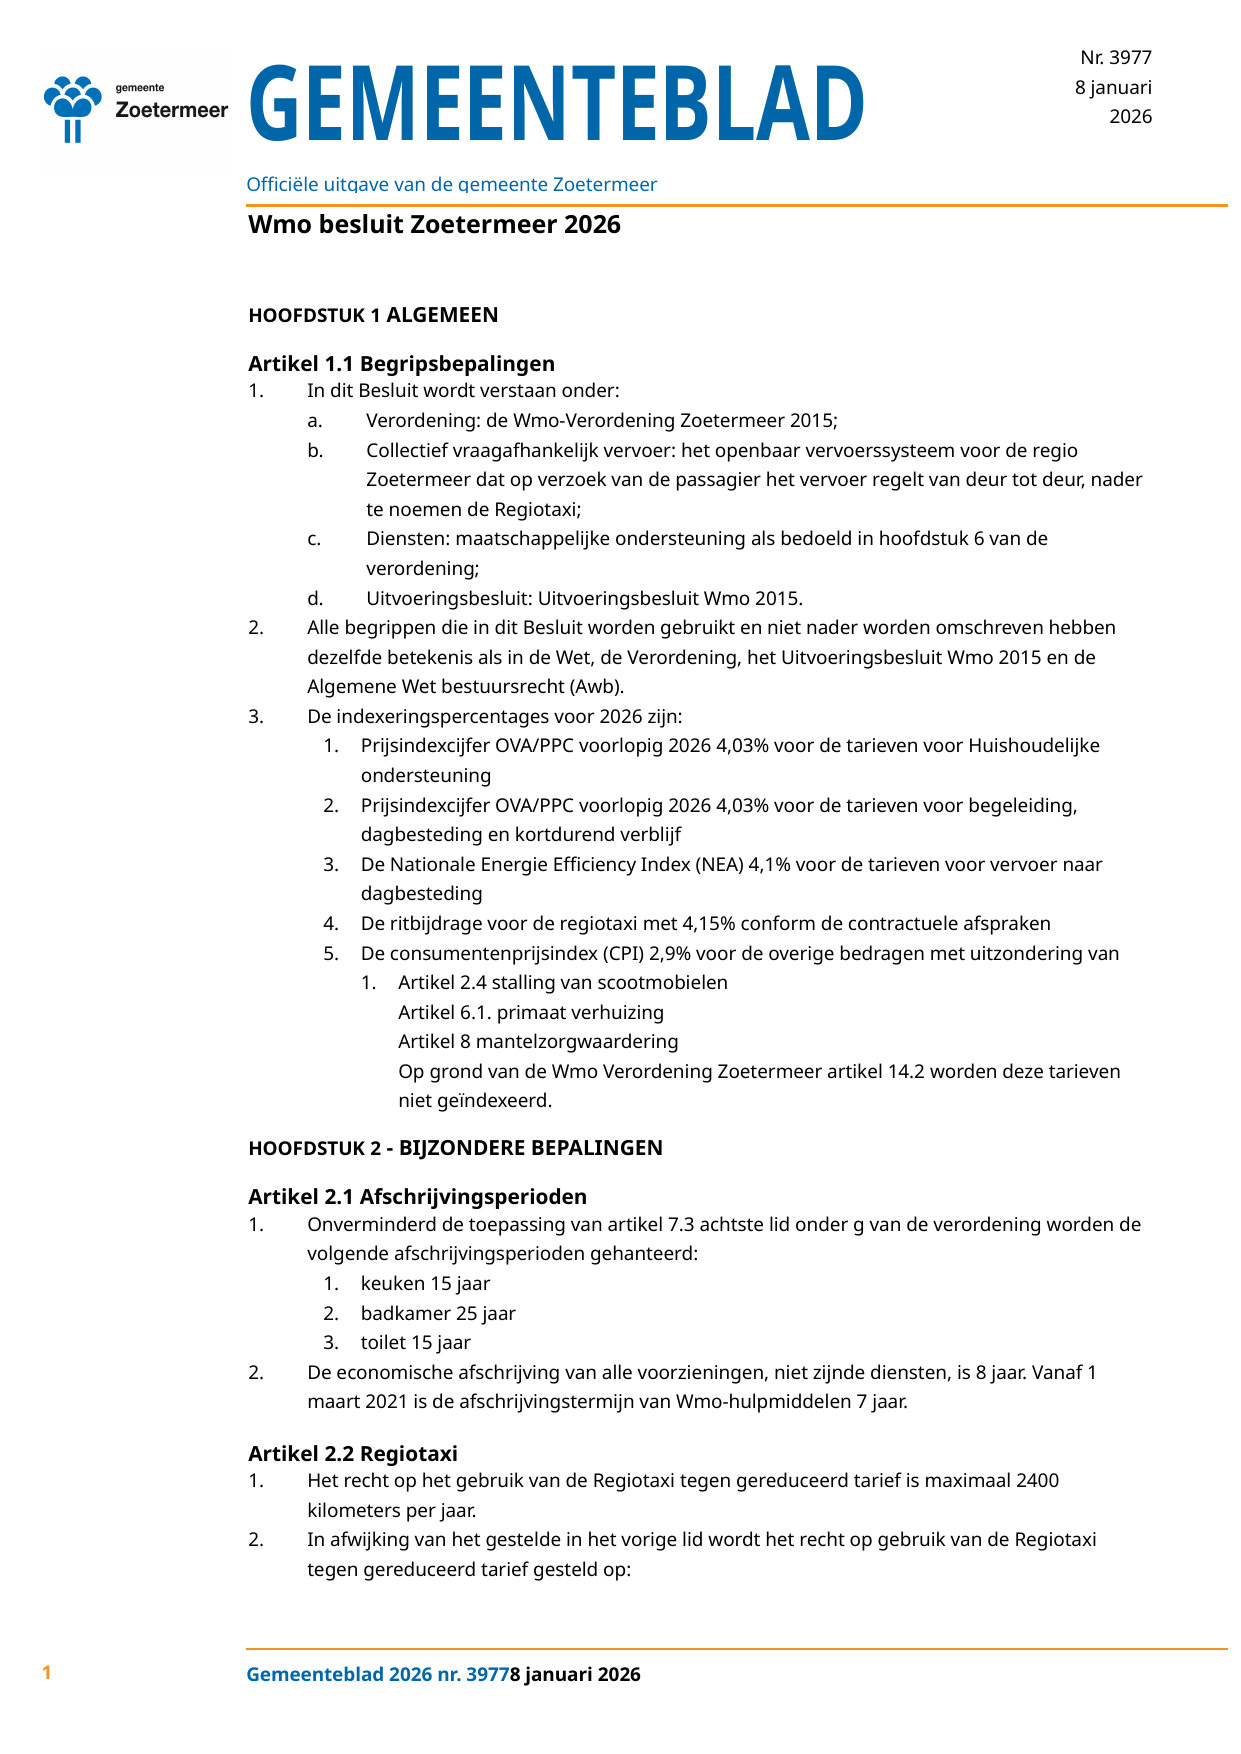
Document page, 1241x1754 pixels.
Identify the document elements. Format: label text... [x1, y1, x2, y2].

picture [41, 47, 231, 172]
list keuken 15 jaar [323, 1270, 1152, 1296]
text Artikel 2.2 Regiotaxi [248, 1439, 1152, 1467]
text HOOFDSTUK 1 ALGEMEEN [248, 300, 1152, 328]
list Op grond van de Wmo Verordening Zoetermeer artikel 14.2 worden deze tarieven niet geïndexeerd. [361, 1058, 1152, 1113]
list Het recht op het gebruik van de Regiotaxi tegen gereduceerd tarief is maximaal 2400 kilometers per jaar. [248, 1467, 1152, 1523]
list Prijsindexcijfer OVA/PPC voorlopig 2026 4,03% voor de tarieven voor begeleiding, dagbesteding en kortdurend verblijf [323, 792, 1152, 847]
list De consumentenprijsindex (CPI) 2,9% voor de overige bedragen met uitzondering van [323, 940, 1152, 965]
list In dit Besluit wordt verstaan onder: [248, 378, 1152, 403]
list Verordening: de Wmo-Verordening Zoetermeer 2015; [307, 407, 1152, 433]
list De Nationale Energie Efficiency Index (NEA) 4,1% voor de tarieven voor vervoer naar dagbesteding [323, 851, 1152, 906]
list De ritbijdrage voor de regiotaxi met 4,15% conform de contractuele afspraken [323, 910, 1152, 936]
list badkamer 25 jaar [323, 1300, 1152, 1325]
text Artikel 1.1 Begripsbepalingen [248, 349, 1152, 378]
list Collectief vraagafhankelijk vervoer: het openbaar vervoerssysteem voor de regio Zoetermeer dat op verzoek van de passagier het vervoer regelt van deur tot deur, nader te noemen de Regiotaxi; [307, 437, 1152, 522]
list Artikel 8 mantelzorgwaardering [361, 1028, 1152, 1054]
list toilet 15 jaar [323, 1329, 1152, 1355]
text HOOFDSTUK 2 - BIJZONDERE BEPALINGEN [248, 1133, 1152, 1162]
list Artikel 6.1. primaat verhuizing [361, 999, 1152, 1024]
list Uitvoeringsbesluit: Uitvoeringsbesluit Wmo 2015. [307, 585, 1152, 610]
list Onverminderd de toepassing van artikel 7.3 achtste lid onder g van de verordening worden de volgende afschrijvingsperioden gehanteerd: [248, 1211, 1152, 1266]
text Wmo besluit Zoetermeer 2026 [248, 207, 1152, 241]
list De indexeringspercentages voor 2026 zijn: [248, 703, 1152, 729]
list In afwijking van het gestelde in het vorige lid wordt het recht op gebruik van de Regiotaxi tegen gereduceerd tarief gesteld op: [248, 1526, 1152, 1582]
list Prijsindexcijfer OVA/PPC voorlopig 2026 4,03% voor de tarieven voor Huishoudelijke ondersteuning [323, 733, 1152, 788]
list De economische afschrijving van alle voorzieningen, niet zijnde diensten, is 8 jaar. Vanaf 1 maart 2021 is de afschrijvingstermijn van Wmo-hulpmiddelen 7 jaar. [248, 1359, 1152, 1414]
list Artikel 2.4 stalling van scootmobielen [361, 969, 1152, 995]
list Alle begrippen die in dit Besluit worden gebruikt en niet nader worden omschreven hebben dezelfde betekenis als in de Wet, de Verordening, het Uitvoeringsbesluit Wmo 2015 en de Algemene Wet bestuursrecht (Awb). [248, 614, 1152, 699]
text Artikel 2.1 Afschrijvingsperioden [248, 1182, 1152, 1211]
list Diensten: maatschappelijke ondersteuning als bedoeld in hoofdstuk 6 van de verordening; [307, 526, 1152, 581]
